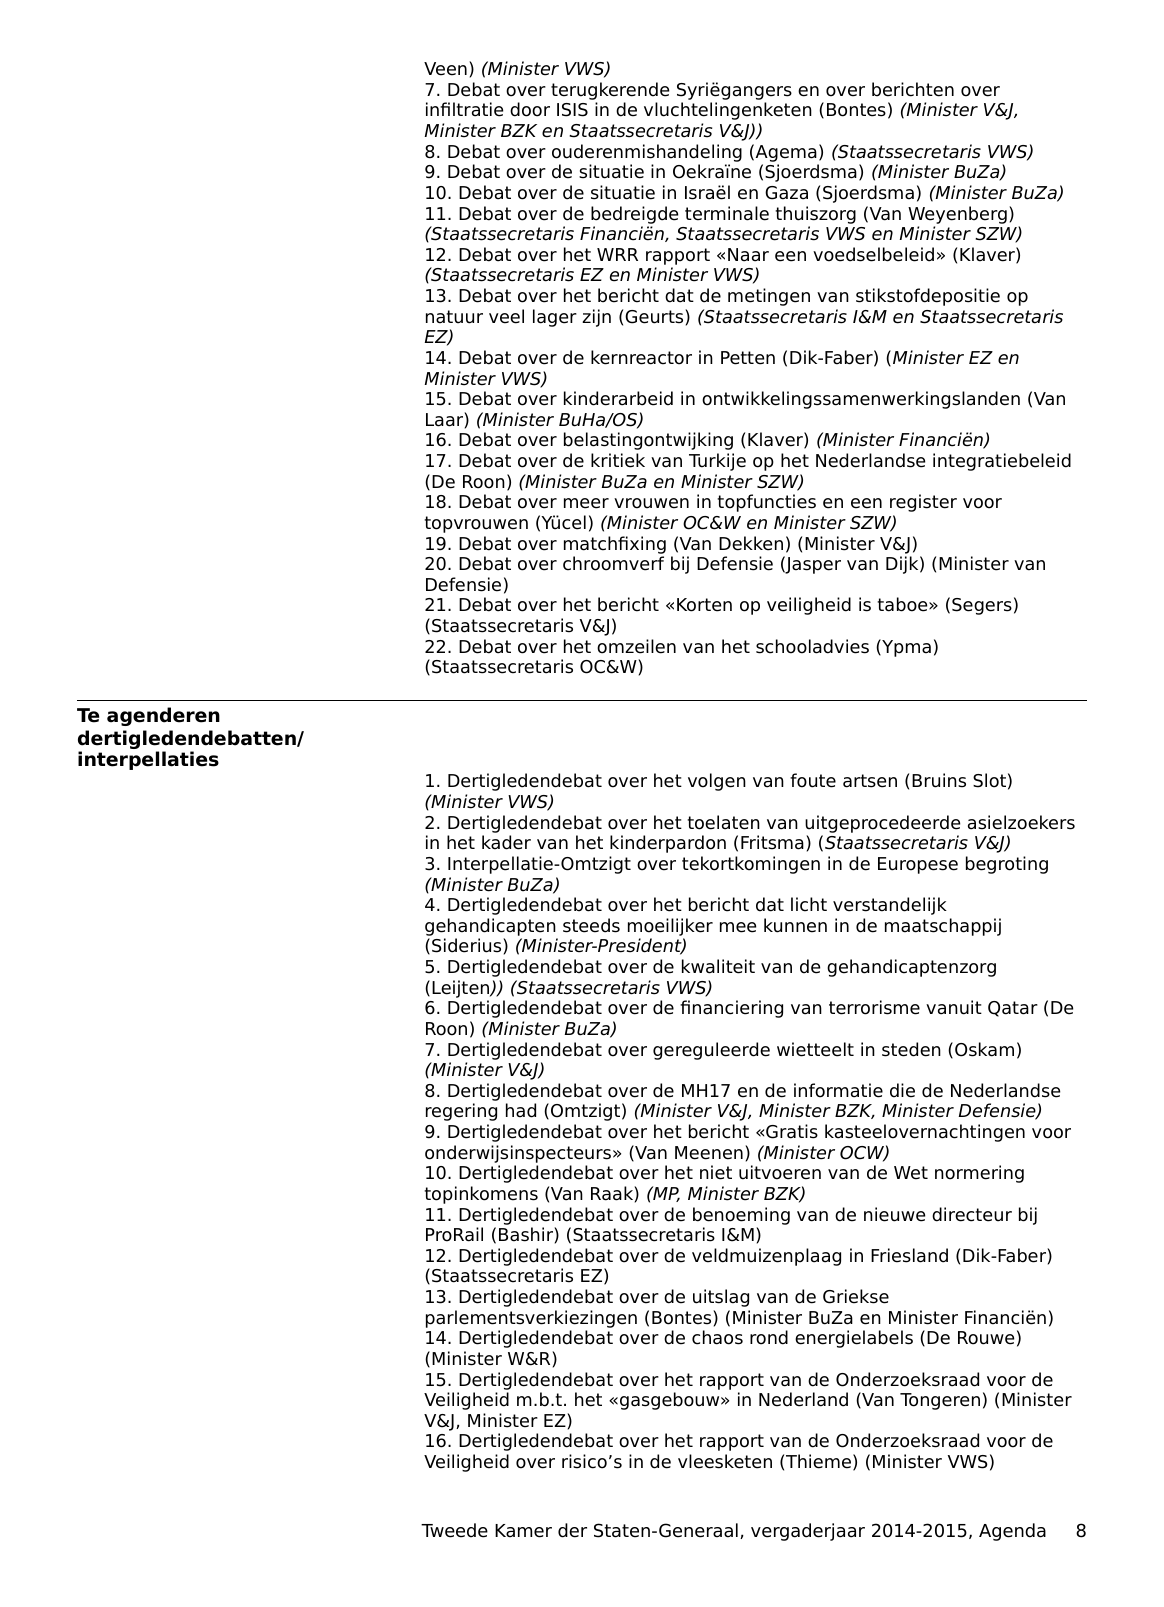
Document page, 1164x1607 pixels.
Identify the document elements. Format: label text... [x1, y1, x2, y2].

table_cell [77, 245, 401, 286]
table_cell 11. Debat over de bedreigde terminale thuiszorg (Van Weyenberg) (Staatssecretaris Financiën, Staatssecretaris VWS en Minister SZW) [418, 204, 1087, 245]
table_cell [77, 595, 401, 637]
table_cell [401, 1328, 418, 1369]
table_cell 8. Dertigledendebat over de MH17 en de informatie die de Nederlandse regering had (Omtzigt) (Minister V&J, Minister BZK, Minister Defensie) [418, 1081, 1087, 1122]
table_cell [401, 142, 418, 162]
table_cell [401, 1205, 418, 1246]
table_cell 6. Dertigledendebat over de financiering van terrorisme vanuit Qatar (De Roon) (Minister BuZa) [418, 998, 1087, 1039]
table_cell [401, 286, 418, 348]
table_header [418, 701, 1087, 771]
table_cell 10. Debat over de situatie in Israël en Gaza (Sjoerdsma) (Minister BuZa) [418, 183, 1087, 203]
table_cell 8. Debat over ouderenmishandeling (Agema) (Staatssecretaris VWS) [418, 142, 1087, 162]
table_cell [401, 554, 418, 595]
table_cell [77, 1287, 401, 1328]
table_cell [77, 1328, 401, 1369]
table_cell [77, 142, 401, 162]
table_cell [77, 813, 401, 854]
table_cell 11. Dertigledendebat over de benoeming van de nieuwe directeur bij ProRail (Bashir) (Staatssecretaris I&M) [418, 1205, 1087, 1246]
table_cell [77, 59, 401, 80]
table_cell 9. Debat over de situatie in Oekraïne (Sjoerdsma) (Minister BuZa) [418, 162, 1087, 183]
table_cell 19. Debat over matchfixing (Van Dekken) (Minister V&J) [418, 534, 1087, 554]
table_cell [401, 771, 418, 813]
table_header Te agenderen dertigledendebatten/ interpellaties [77, 701, 401, 771]
table_cell [77, 204, 401, 245]
table_cell [401, 183, 418, 203]
table_cell [401, 854, 418, 895]
table_cell 3. Interpellatie-Omtzigt over tekortkomingen in de Europese begroting (Minister BuZa) [418, 854, 1087, 895]
table_cell [77, 1163, 401, 1204]
table_cell [401, 1122, 418, 1163]
table_cell 15. Dertigledendebat over het rapport van de Onderzoeksraad voor de Veiligheid m.b.t. het «gasgebouw» in Nederland (Van Tongeren) (Minister V&J, Minister EZ) [418, 1370, 1087, 1431]
table_cell [77, 286, 401, 348]
table_cell [401, 998, 418, 1039]
table_cell [401, 204, 418, 245]
table_cell [77, 1040, 401, 1081]
table_cell [401, 389, 418, 430]
table_cell 7. Debat over terugkerende Syriëgangers en over berichten over infiltratie door ISIS in de vluchtelingenketen (Bontes) (Minister V&J, Minister BZK en Staatssecretaris V&J)) [418, 80, 1087, 142]
table_cell 1. Dertigledendebat over het volgen van foute artsen (Bruins Slot) (Minister VWS) [418, 771, 1087, 813]
table_cell [401, 1246, 418, 1287]
table_cell 16. Debat over belastingontwijking (Klaver) (Minister Financiën) [418, 430, 1087, 451]
table_cell [77, 1081, 401, 1122]
table_header [401, 701, 418, 771]
table_cell 7. Dertigledendebat over gereguleerde wietteelt in steden (Oskam) (Minister V&J) [418, 1040, 1087, 1081]
table_cell 13. Dertigledendebat over de uitslag van de Griekse parlementsverkiezingen (Bontes) (Minister BuZa en Minister Financiën) [418, 1287, 1087, 1328]
table_cell [401, 813, 418, 854]
table_cell [401, 1081, 418, 1122]
table_cell [401, 1287, 418, 1328]
table_cell 15. Debat over kinderarbeid in ontwikkelingssamenwerkingslanden (Van Laar) (Minister BuHa/OS) [418, 389, 1087, 430]
table_cell [77, 854, 401, 895]
table_cell [401, 957, 418, 998]
table_cell [77, 534, 401, 554]
table_cell [77, 451, 401, 492]
table_cell [401, 637, 418, 678]
table_cell [401, 162, 418, 183]
table_cell [77, 183, 401, 203]
table_cell [77, 389, 401, 430]
table_cell 22. Debat over het omzeilen van het schooladvies (Ypma) (Staatssecretaris OC&W) [418, 637, 1087, 678]
table_cell 2. Dertigledendebat over het toelaten van uitgeprocedeerde asielzoekers in het kader van het kinderpardon (Fritsma) (Staatssecretaris V&J) [418, 813, 1087, 854]
table_cell [401, 245, 418, 286]
table_cell [401, 1040, 418, 1081]
table_cell 14. Dertigledendebat over de chaos rond energielabels (De Rouwe) (Minister W&R) [418, 1328, 1087, 1369]
table_cell 5. Dertigledendebat over de kwaliteit van de gehandicaptenzorg (Leijten)) (Staatssecretaris VWS) [418, 957, 1087, 998]
table_cell [77, 1431, 401, 1473]
table_cell [401, 80, 418, 142]
table_cell [401, 1163, 418, 1204]
table_cell [401, 895, 418, 957]
table_cell [77, 554, 401, 595]
table_cell [401, 348, 418, 389]
table_cell [77, 162, 401, 183]
table_cell [77, 430, 401, 451]
table_cell [77, 348, 401, 389]
table_cell [77, 1370, 401, 1431]
table_cell 17. Debat over de kritiek van Turkije op het Nederlandse integratiebeleid (De Roon) (Minister BuZa en Minister SZW) [418, 451, 1087, 492]
table_cell [77, 998, 401, 1039]
table_cell 14. Debat over de kernreactor in Petten (Dik-Faber) (Minister EZ en Minister VWS) [418, 348, 1087, 389]
table_cell [401, 1431, 418, 1473]
table_cell [401, 595, 418, 637]
table_cell [77, 1205, 401, 1246]
table_cell [401, 534, 418, 554]
table_cell [77, 895, 401, 957]
table_cell 20. Debat over chroomverf bij Defensie (Jasper van Dijk) (Minister van Defensie) [418, 554, 1087, 595]
table_cell [401, 492, 418, 533]
table_cell [401, 59, 418, 80]
table_cell [77, 771, 401, 813]
table_cell 21. Debat over het bericht «Korten op veiligheid is taboe» (Segers) (Staatssecretaris V&J) [418, 595, 1087, 637]
table_cell [401, 1370, 418, 1431]
table_cell [401, 451, 418, 492]
table_cell 9. Dertigledendebat over het bericht «Gratis kasteelovernachtingen voor onderwijsinspecteurs» (Van Meenen) (Minister OCW) [418, 1122, 1087, 1163]
table_cell [77, 492, 401, 533]
table_cell [77, 80, 401, 142]
table_cell 13. Debat over het bericht dat de metingen van stikstofdepositie op natuur veel lager zijn (Geurts) (Staatssecretaris I&M en Staatssecretaris EZ) [418, 286, 1087, 348]
table_cell 4. Dertigledendebat over het bericht dat licht verstandelijk gehandicapten steeds moeilijker mee kunnen in de maatschappij (Siderius) (Minister-President) [418, 895, 1087, 957]
table_cell 12. Dertigledendebat over de veldmuizenplaag in Friesland (Dik-Faber) (Staatssecretaris EZ) [418, 1246, 1087, 1287]
table_cell 18. Debat over meer vrouwen in topfuncties en een register voor topvrouwen (Yücel) (Minister OC&W en Minister SZW) [418, 492, 1087, 533]
table_cell 16. Dertigledendebat over het rapport van de Onderzoeksraad voor de Veiligheid over risico’s in de vleesketen (Thieme) (Minister VWS) [418, 1431, 1087, 1473]
table_cell [77, 637, 401, 678]
table_cell 10. Dertigledendebat over het niet uitvoeren van de Wet normering topinkomens (Van Raak) (MP, Minister BZK) [418, 1163, 1087, 1204]
table_cell [77, 1122, 401, 1163]
table_cell 12. Debat over het WRR rapport «Naar een voedselbeleid» (Klaver) (Staatssecretaris EZ en Minister VWS) [418, 245, 1087, 286]
table_cell [77, 1246, 401, 1287]
table_cell Veen) (Minister VWS) [418, 59, 1087, 80]
table_cell [77, 957, 401, 998]
table_cell [401, 430, 418, 451]
